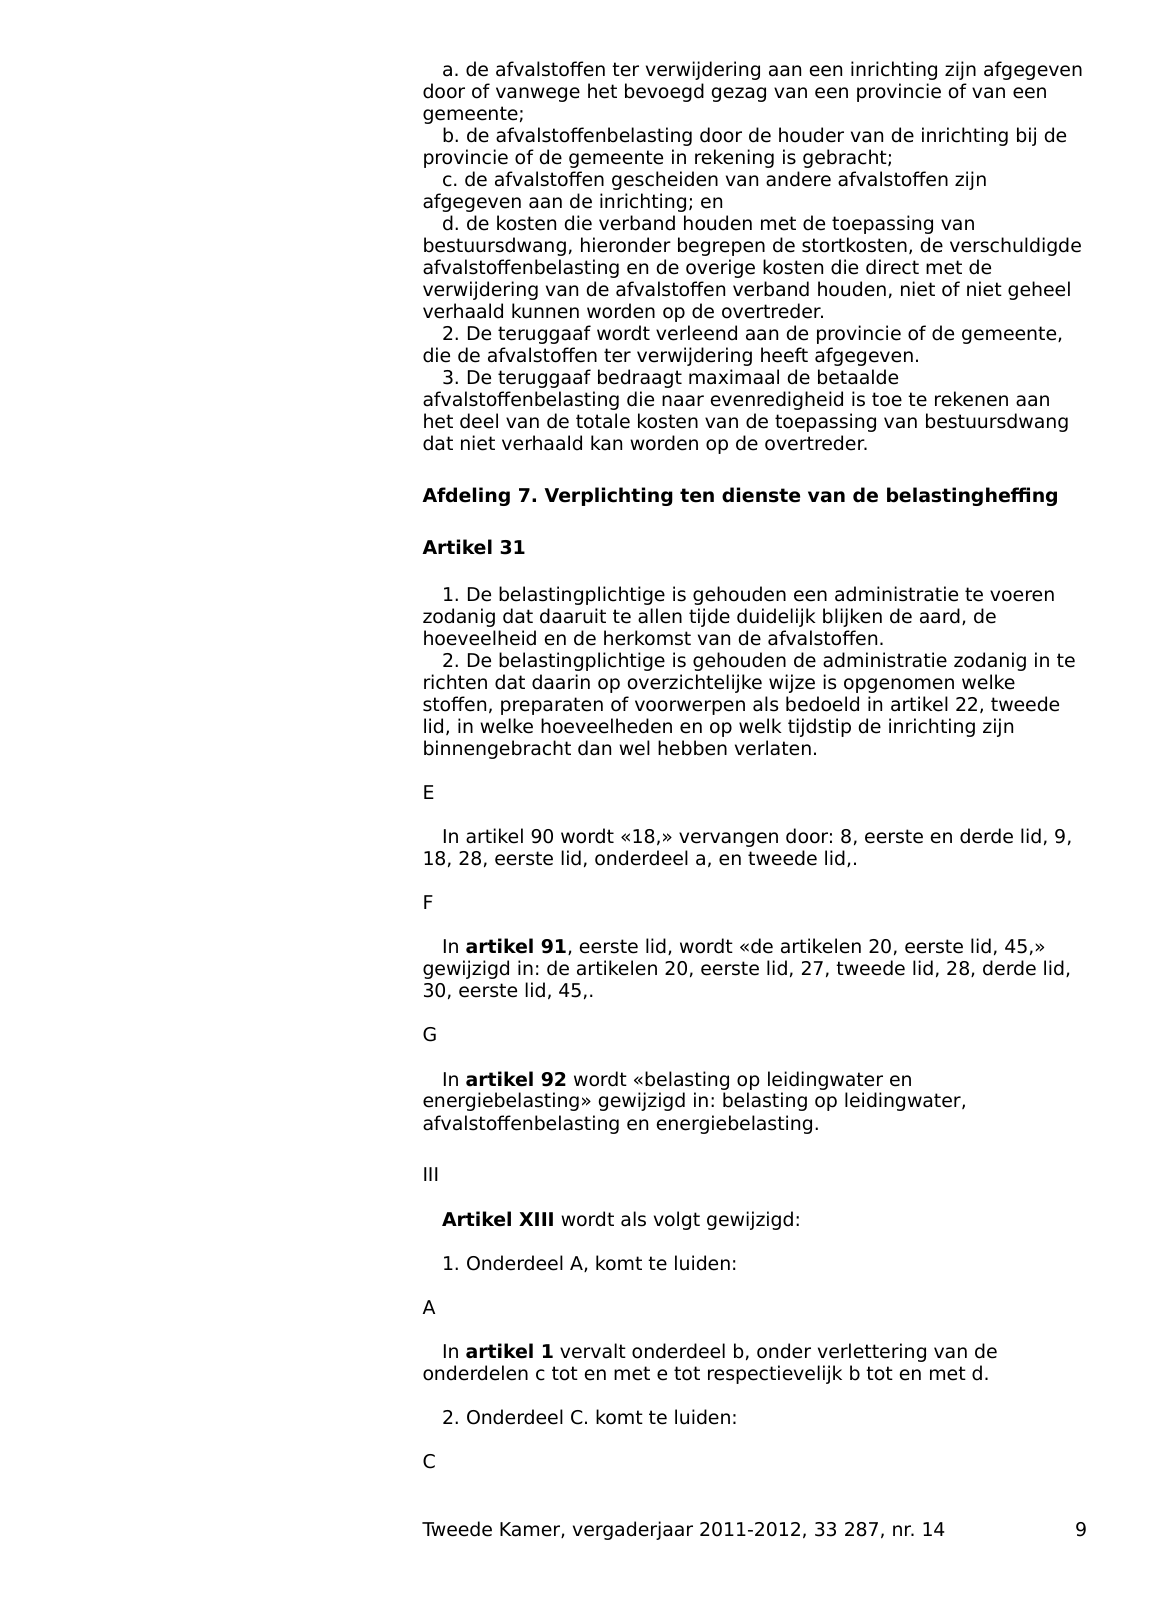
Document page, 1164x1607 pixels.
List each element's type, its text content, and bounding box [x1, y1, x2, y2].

text 2. Onderdeel C. komt te luiden: [422, 1407, 1087, 1429]
text In artikel 90 wordt «18,» vervangen door: 8, eerste en derde lid, 9, 18, 28, eerste lid, onderdeel a, en tweede lid,. [422, 826, 1087, 870]
text In artikel 92 wordt «belasting op leidingwater en energiebelasting» gewijzigd in: belasting op leidingwater, afvalstoffenbelasting en energiebelasting. [422, 1068, 1087, 1134]
text 1. De belastingplichtige is gehouden een administratie te voeren zodanig dat daaruit te allen tijde duidelijk blijken de aard, de hoeveelheid en de herkomst van de afvalstoffen. [422, 584, 1087, 649]
text In artikel 91, eerste lid, wordt «de artikelen 20, eerste lid, 45,» gewijzigd in: de artikelen 20, eerste lid, 27, tweede lid, 28, derde lid, 30, eerste lid, 45,. [422, 936, 1087, 1002]
text F [422, 892, 1087, 914]
text C [422, 1451, 1087, 1473]
subtitle Artikel 31 [422, 537, 1087, 559]
subtitle Afdeling 7. Verplichting ten dienste van de belastingheffing [422, 485, 1087, 507]
text c. de afvalstoffen gescheiden van andere afvalstoffen zijn afgegeven aan de inrichting; en [422, 169, 1087, 213]
text A [422, 1297, 1087, 1319]
text In artikel 1 vervalt onderdeel b, onder verlettering van de onderdelen c tot en met e tot respectievelijk b tot en met d. [422, 1341, 1087, 1385]
text 3. De teruggaaf bedraagt maximaal de betaalde afvalstoffenbelasting die naar evenredigheid is toe te rekenen aan het deel van de totale kosten van de toepassing van bestuursdwang dat niet verhaald kan worden op de overtreder. [422, 367, 1087, 455]
text a. de afvalstoffen ter verwijdering aan een inrichting zijn afgegeven door of vanwege het bevoegd gezag van een provincie of van een gemeente; [422, 59, 1087, 125]
text d. de kosten die verband houden met de toepassing van bestuursdwang, hieronder begrepen de stortkosten, de verschuldigde afvalstoffenbelasting en de overige kosten die direct met de verwijdering van de afvalstoffen verband houden, niet of niet geheel verhaald kunnen worden op de overtreder. [422, 213, 1087, 323]
text G [422, 1024, 1087, 1046]
subtitle III [422, 1164, 1087, 1186]
text 1. Onderdeel A, komt te luiden: [422, 1253, 1087, 1275]
text Artikel XIII wordt als volgt gewijzigd: [422, 1208, 1087, 1231]
text E [422, 782, 1087, 804]
text 2. De belastingplichtige is gehouden de administratie zodanig in te richten dat daarin op overzichtelijke wijze is opgenomen welke stoffen, preparaten of voorwerpen als bedoeld in artikel 22, tweede lid, in welke hoeveelheden en op welk tijdstip de inrichting zijn binnengebracht dan wel hebben verlaten. [422, 649, 1087, 759]
text b. de afvalstoffenbelasting door de houder van de inrichting bij de provincie of de gemeente in rekening is gebracht; [422, 125, 1087, 169]
text 2. De teruggaaf wordt verleend aan de provincie of de gemeente, die de afvalstoffen ter verwijdering heeft afgegeven. [422, 323, 1087, 367]
